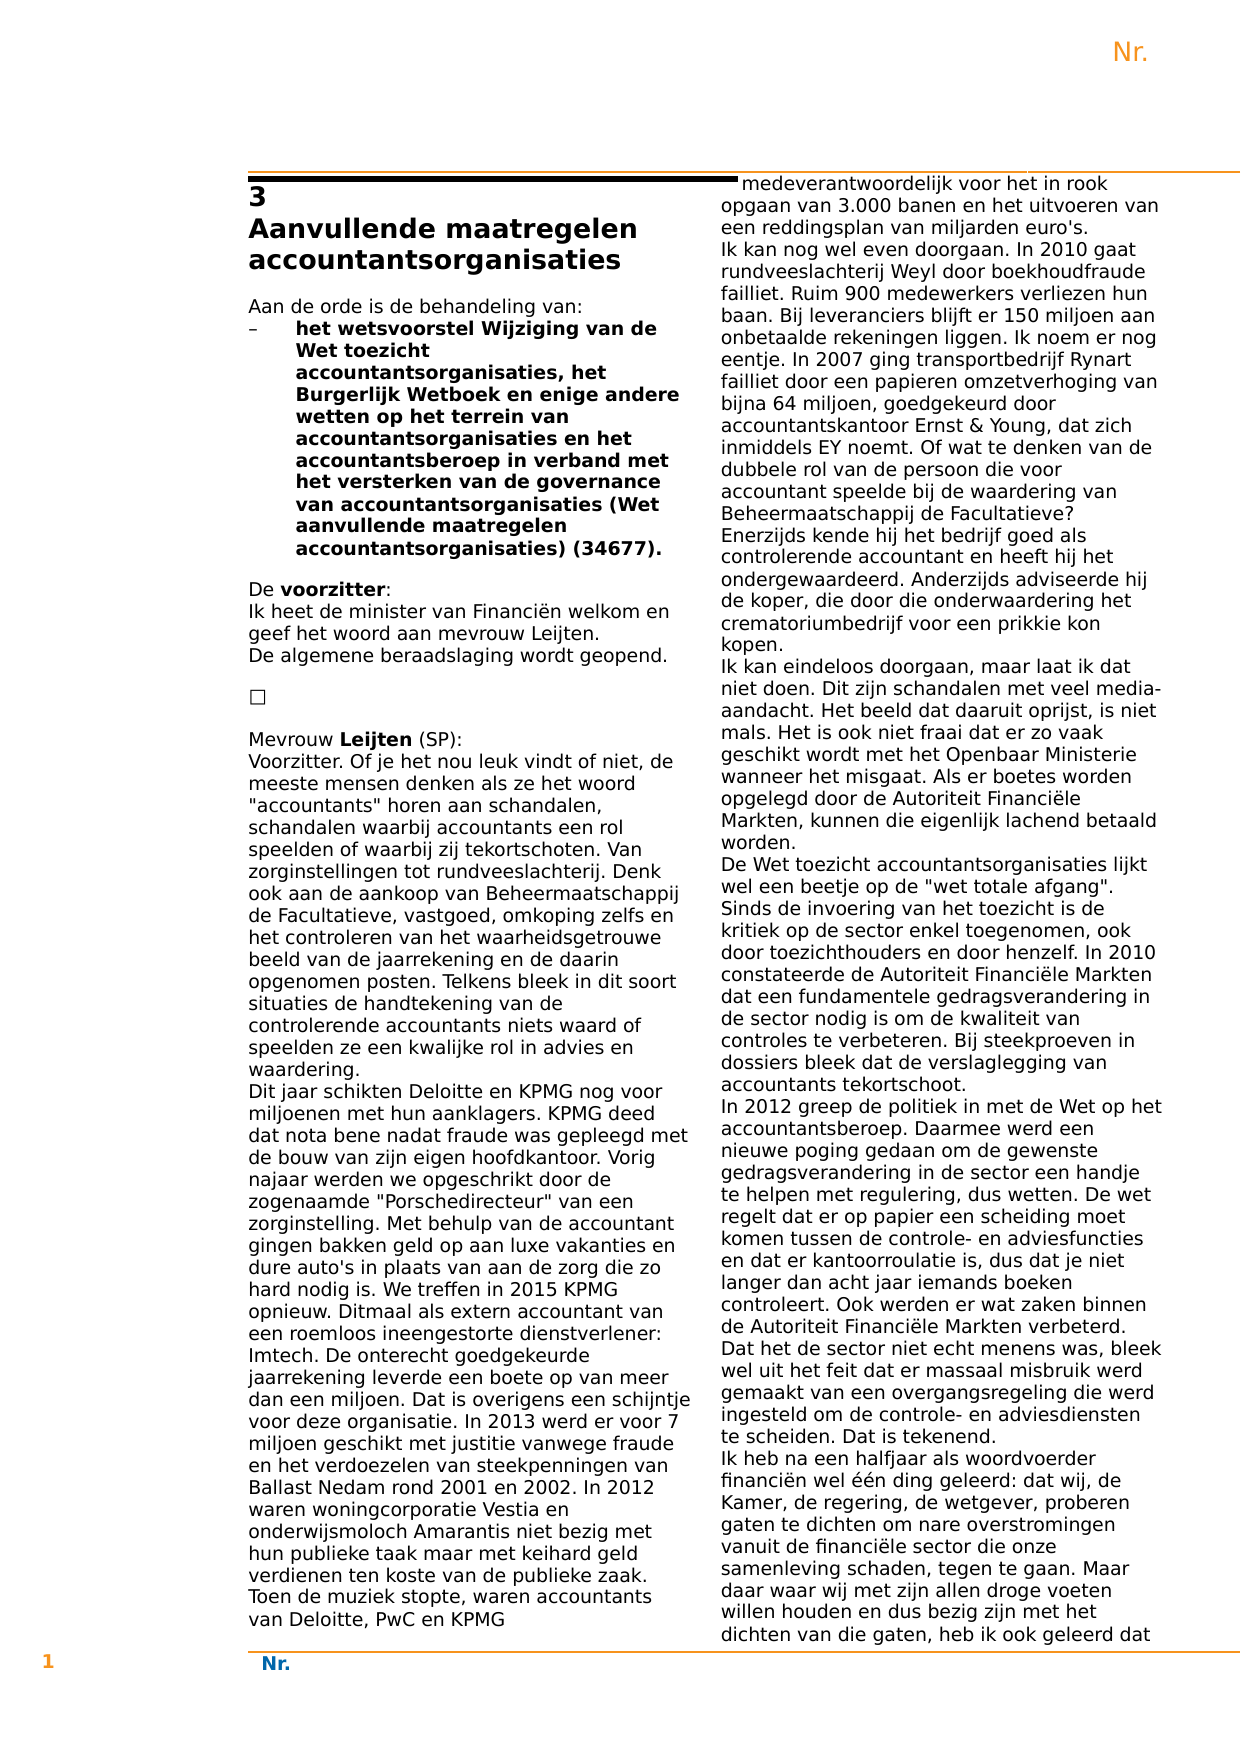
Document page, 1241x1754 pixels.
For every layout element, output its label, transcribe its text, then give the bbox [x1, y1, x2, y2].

list het wetsvoorstel Wijziging van de Wet toezicht accountantsorganisaties, het Burgerlijk Wetboek en enige andere wetten op het terrein van accountantsorganisaties en het accountantsberoep in verband met het versterken van de governance van accountantsorganisaties (Wet aanvullende maatregelen accountantsorganisaties) (34677). [248, 318, 691, 559]
text De algemene beraadslaging wordt geopend. [248, 645, 691, 667]
text medeverantwoordelijk voor het in rook opgaan van 3.000 banen en het uitvoeren van een reddingsplan van miljarden euro's. [721, 173, 1163, 239]
text Aan de orde is de behandeling van: [248, 296, 691, 318]
text In 2012 greep de politiek in met de Wet op het accountantsberoep. Daarmee werd een nieuwe poging gedaan om de gewenste gedragsverandering in de sector een handje te helpen met regulering, dus wetten. De wet regelt dat er op papier een scheiding moet komen tussen de controle- en adviesfuncties en dat er kantoorroulatie is, dus dat je niet langer dan acht jaar iemands boeken controleert. Ook werden er wat zaken binnen de Autoriteit Financiële Markten verbeterd. Dat het de sector niet echt menens was, bleek wel uit het feit dat er massaal misbruik werd gemaakt van een overgangsregeling die werd ingesteld om de controle- en adviesdiensten te scheiden. Dat is tekenend. [721, 1096, 1163, 1448]
text Ik heb na een halfjaar als woordvoerder financiën wel één ding geleerd: dat wij, de Kamer, de regering, de wetgever, proberen gaten te dichten om nare overstromingen vanuit de financiële sector die onze samenleving schaden, tegen te gaan. Maar daar waar wij met zijn allen droge voeten willen houden en dus bezig zijn met het dichten van die gaten, heb ik ook geleerd dat [721, 1448, 1163, 1645]
text Voorzitter. Of je het nou leuk vindt of niet, de meeste mensen denken als ze het woord "accountants" horen aan schandalen, schandalen waarbij accountants een rol speelden of waarbij zij tekortschoten. Van zorginstellingen tot rundveeslachterij. Denk ook aan de aankoop van Beheermaatschappij de Facultatieve, vastgoed, omkoping zelfs en het controleren van het waarheidsgetrouwe beeld van de jaarrekening en de daarin opgenomen posten. Telkens bleek in dit soort situaties de handtekening van de controlerende accountants niets waard of speelden ze een kwalijke rol in advies en waardering. [248, 751, 691, 1081]
text Dit jaar schikten Deloitte en KPMG nog voor miljoenen met hun aanklagers. KPMG deed dat nota bene nadat fraude was gepleegd met de bouw van zijn eigen hoofdkantoor. Vorig najaar werden we opgeschrikt door de zogenaamde "Porschedirecteur" van een zorginstelling. Met behulp van de accountant gingen bakken geld op aan luxe vakanties en dure auto's in plaats van aan de zorg die zo hard nodig is. We treffen in 2015 KPMG opnieuw. Ditmaal als extern accountant van een roemloos ineengestorte dienstverlener: Imtech. De onterecht goedgekeurde jaarrekening leverde een boete op van meer dan een miljoen. Dat is overigens een schijntje voor deze organisatie. In 2013 werd er voor 7 miljoen geschikt met justitie vanwege fraude en het verdoezelen van steekpenningen van Ballast Nedam rond 2001 en 2002. In 2012 waren woningcorporatie Vestia en onderwijsmoloch Amarantis niet bezig met hun publieke taak maar met keihard geld verdienen ten koste van de publieke zaak. Toen de muziek stopte, waren accountants van Deloitte, PwC en KPMG [248, 1081, 691, 1630]
text De voorzitter: [248, 579, 691, 601]
text Ik kan eindeloos doorgaan, maar laat ik dat niet doen. Dit zijn schandalen met veel media-aandacht. Het beeld dat daaruit oprijst, is niet mals. Het is ook niet fraai dat er zo vaak geschikt wordt met het Openbaar Ministerie wanneer het misgaat. Als er boetes worden opgelegd door de Autoriteit Financiële Markten, kunnen die eigenlijk lachend betaald worden. [721, 656, 1163, 854]
text ⬜ [248, 687, 691, 709]
text De Wet toezicht accountantsorganisaties lijkt wel een beetje op de "wet totale afgang". Sinds de invoering van het toezicht is de kritiek op de sector enkel toegenomen, ook door toezichthouders en door henzelf. In 2010 constateerde de Autoriteit Financiële Markten dat een fundamentele gedragsverandering in de sector nodig is om de kwaliteit van controles te verbeteren. Bij steekproeven in dossiers bleek dat de verslaglegging van accountants tekortschoot. [721, 854, 1163, 1096]
text Mevrouw Leijten (SP): [248, 729, 691, 751]
text Ik kan nog wel even doorgaan. In 2010 gaat rundveeslachterij Weyl door boekhoudfraude failliet. Ruim 900 medewerkers verliezen hun baan. Bij leveranciers blijft er 150 miljoen aan onbetaalde rekeningen liggen. Ik noem er nog eentje. In 2007 ging transportbedrijf Rynart failliet door een papieren omzetverhoging van bijna 64 miljoen, goedgekeurd door accountantskantoor Ernst & Young, dat zich inmiddels EY noemt. Of wat te denken van de dubbele rol van de persoon die voor accountant speelde bij de waardering van Beheermaatschappij de Facultatieve? Enerzijds kende hij het bedrijf goed als controlerende accountant en heeft hij het ondergewaardeerd. Anderzijds adviseerde hij de koper, die door die onderwaardering het crematoriumbedrijf voor een prikkie kon kopen. [721, 239, 1163, 656]
title 3 Aanvullende maatregelen accountantsorganisaties [248, 182, 691, 276]
text Ik heet de minister van Financiën welkom en geef het woord aan mevrouw Leijten. [248, 601, 691, 645]
